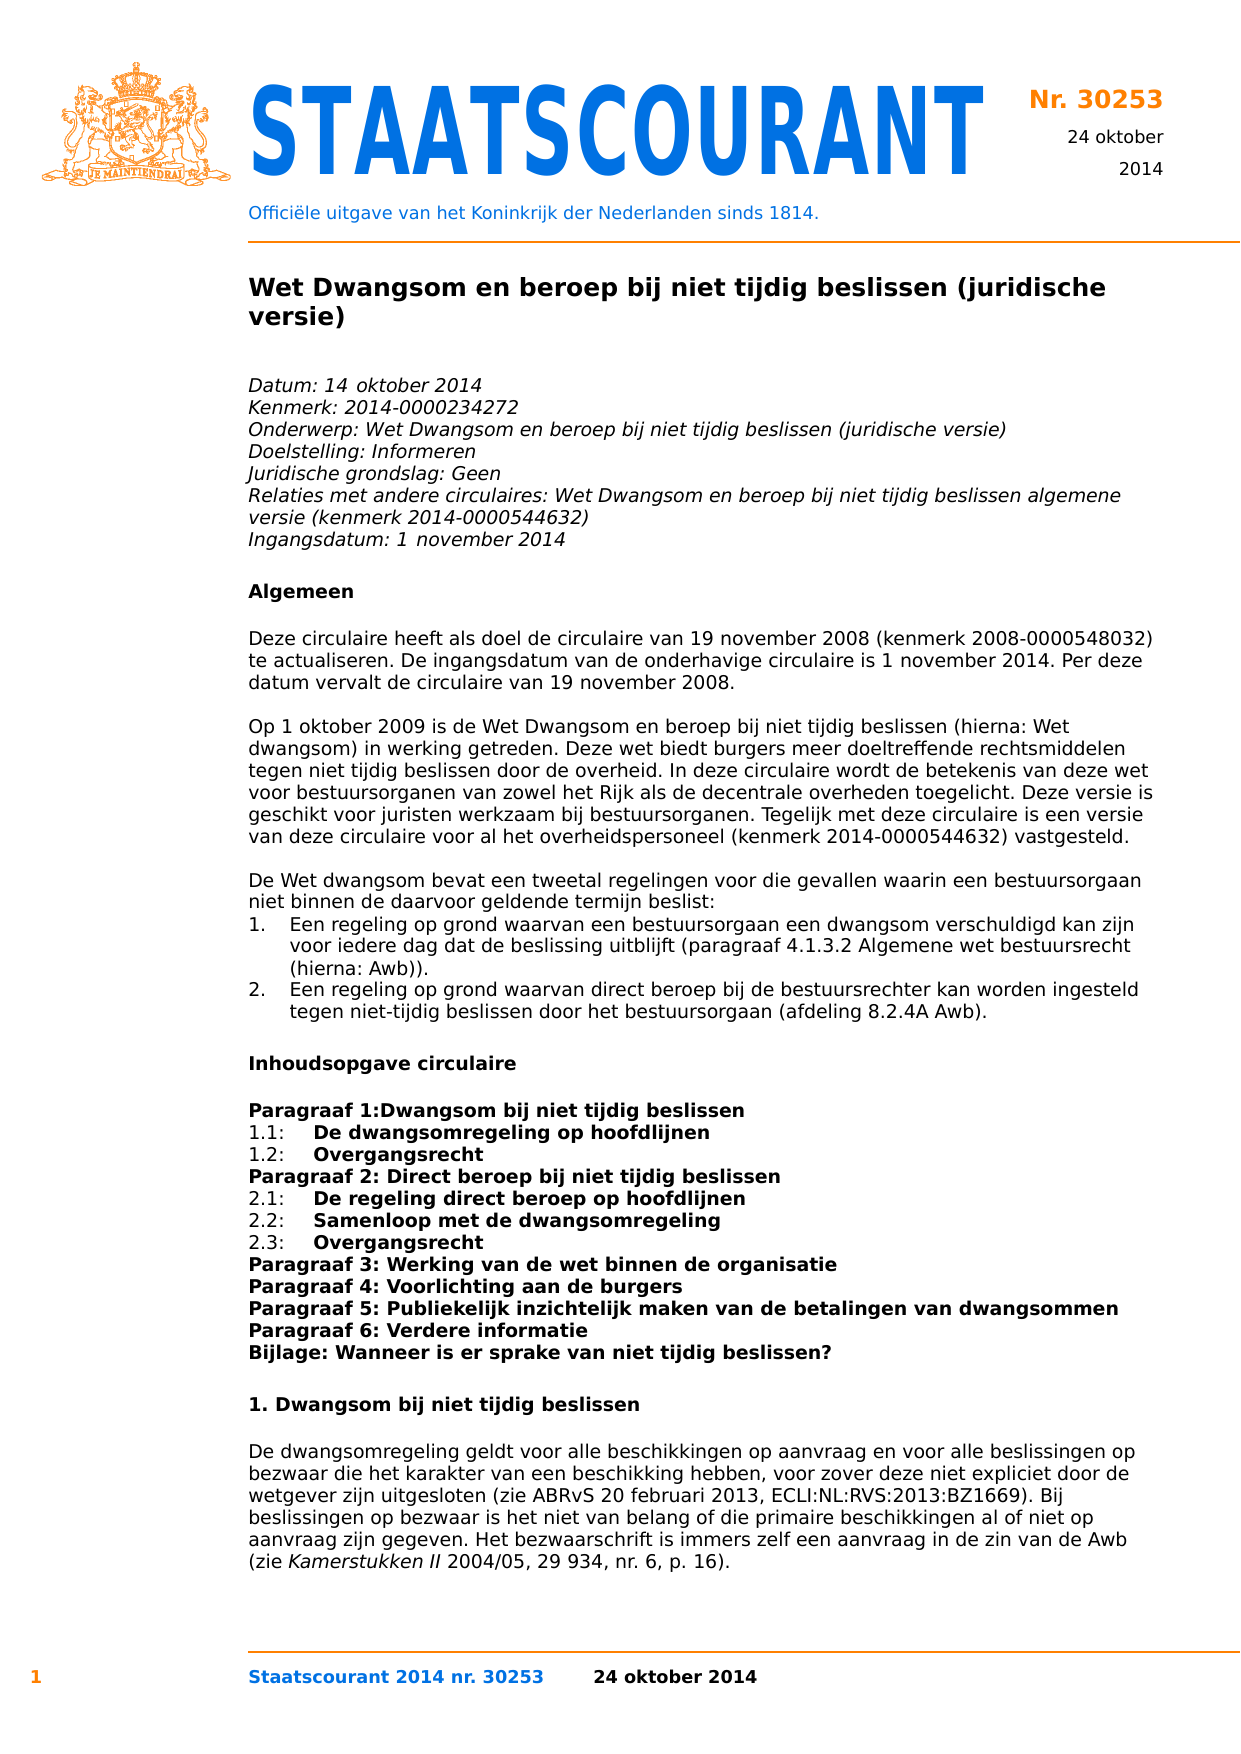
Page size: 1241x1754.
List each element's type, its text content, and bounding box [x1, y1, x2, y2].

text Deze circulaire heeft als doel de circulaire van 19 november 2008 (kenmerk 2008-0000548032) te actualiseren. De ingangsdatum van de onderhavige circulaire is 1 november 2014. Per deze datum vervalt de circulaire van 19 november 2008. [248, 628, 1163, 694]
text Paragraaf 2: Direct beroep bij niet tijdig beslissen [248, 1166, 1163, 1188]
text Onderwerp: Wet Dwangsom en beroep bij niet tijdig beslissen (juridische versie) [248, 419, 1163, 441]
text 2. Een regeling op grond waarvan direct beroep bij de bestuursrechter kan worden ingesteld tegen niet-tijdig beslissen door het bestuursorgaan (afdeling 8.2.4A Awb). [248, 979, 1163, 1023]
text De dwangsomregeling geldt voor alle beschikkingen op aanvraag en voor alle beslissingen op bezwaar die het karakter van een beschikking hebben, voor zover deze niet expliciet door de wetgever zijn uitgesloten (zie ABRvS 20 februari 2013, ECLI:NL:RVS:2013:BZ1669). Bij beslissingen op bezwaar is het niet van belang of die primaire beschikkingen al of niet op aanvraag zijn gegeven. Het bezwaarschrift is immers zelf een aanvraag in de zin van de Awb (zie Kamerstukken II 2004/05, 29 934, nr. 6, p. 16). [248, 1441, 1163, 1573]
text Op 1 oktober 2009 is de Wet Dwangsom en beroep bij niet tijdig beslissen (hierna: Wet dwangsom) in werking getreden. Deze wet biedt burgers meer doeltreffende rechtsmiddelen tegen niet tijdig beslissen door de overheid. In deze circulaire wordt de betekenis van deze wet voor bestuursorganen van zowel het Rijk als de decentrale overheden toegelicht. Deze versie is geschikt voor juristen werkzaam bij bestuursorganen. Tegelijk met deze circulaire is een versie van deze circulaire voor al het overheidspersoneel (kenmerk 2014-0000544632) vastgesteld. [248, 716, 1163, 848]
picture [41, 62, 231, 186]
text 2.3: Overgangsrecht [248, 1232, 1163, 1254]
text Juridische grondslag: Geen [248, 463, 1163, 485]
text Bijlage: Wanneer is er sprake van niet tijdig beslissen? [248, 1342, 1163, 1364]
subtitle 1. Dwangsom bij niet tijdig beslissen [248, 1394, 1163, 1416]
text Paragraaf 3: Werking van de wet binnen de organisatie [248, 1254, 1163, 1276]
text Paragraaf 1:Dwangsom bij niet tijdig beslissen [248, 1100, 1163, 1122]
table_cell Officiële uitgave van het Koninkrijk der Nederlanden sinds 1814. [248, 203, 1240, 241]
text Kenmerk: 2014-0000234272 [248, 397, 1163, 419]
text 1.1: De dwangsomregeling op hoofdlijnen [248, 1122, 1163, 1144]
text Ingangsdatum: 1 november 2014 [248, 529, 1163, 551]
text Doelstelling: Informeren [248, 441, 1163, 463]
text Datum: 14 oktober 2014 [248, 375, 1163, 397]
table_cell 2014 [998, 153, 1240, 203]
table_header [25, 62, 248, 241]
subtitle Inhoudsopgave circulaire [248, 1053, 1163, 1075]
text Paragraaf 4: Voorlichting aan de burgers [248, 1276, 1163, 1298]
text 2.1: De regeling direct beroep op hoofdlijnen [248, 1188, 1163, 1210]
text 1. Een regeling op grond waarvan een bestuursorgaan een dwangsom verschuldigd kan zijn voor iedere dag dat de beslissing uitblijft (paragraaf 4.1.3.2 Algemene wet bestuursrecht (hierna: Awb)). [248, 913, 1163, 979]
text Paragraaf 6: Verdere informatie [248, 1320, 1163, 1342]
table_header STAATSCOURANT [248, 62, 998, 203]
table_header Nr. 30253 [998, 62, 1240, 121]
subtitle Algemeen [248, 581, 1163, 603]
subtitle Wet Dwangsom en beroep bij niet tijdig beslissen (juridische versie) [248, 273, 1163, 331]
text Relaties met andere circulaires: Wet Dwangsom en beroep bij niet tijdig beslissen algemene versie (kenmerk 2014-0000544632) [248, 485, 1163, 529]
table_cell 24 oktober [998, 121, 1240, 153]
text Paragraaf 5: Publiekelijk inzichtelijk maken van de betalingen van dwangsommen [248, 1298, 1163, 1320]
text De Wet dwangsom bevat een tweetal regelingen voor die gevallen waarin een bestuursorgaan niet binnen de daarvoor geldende termijn beslist: [248, 869, 1163, 913]
text 2.2: Samenloop met de dwangsomregeling [248, 1210, 1163, 1232]
text 1.2: Overgangsrecht [248, 1144, 1163, 1166]
